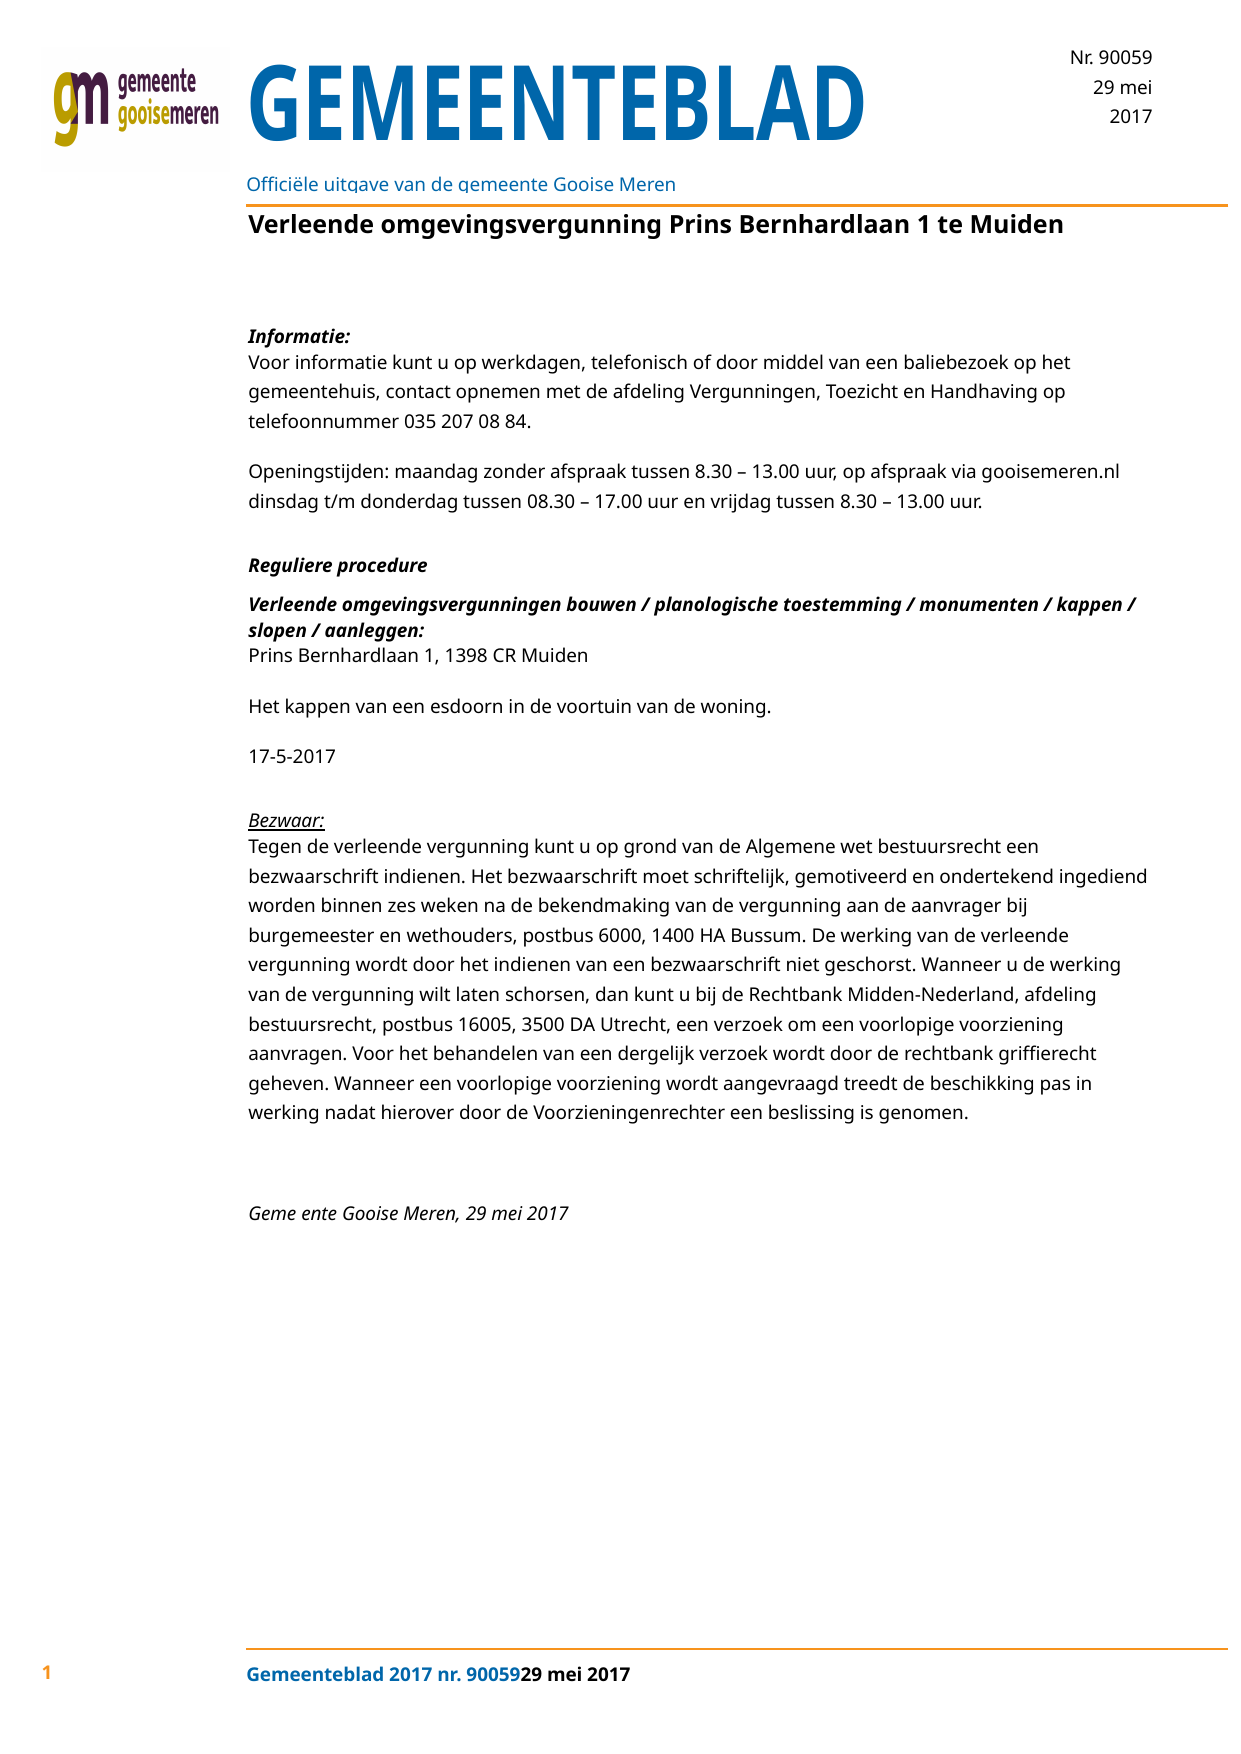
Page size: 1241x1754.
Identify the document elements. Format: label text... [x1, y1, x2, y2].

text Informatie: [248, 323, 1152, 349]
text Tegen de verleende vergunning kunt u op grond van de Algemene wet bestuursrecht een bezwaarschrift indienen. Het bezwaarschrift moet schriftelijk, gemotiveerd en ondertekend ingediend worden binnen zes weken na de bekendmaking van de vergunning aan de aanvrager bij burgemeester en wethouders, postbus 6000, 1400 HA Bussum. De werking van de verleende vergunning wordt door het indienen van een bezwaarschrift niet geschorst. Wanneer u de werking van de vergunning wilt laten schorsen, dan kunt u bij de Rechtbank Midden-Nederland, afdeling bestuursrecht, postbus 16005, 3500 DA Utrecht, een verzoek om een voorlopige voorziening aanvragen. Voor het behandelen van een dergelijk verzoek wordt door de rechtbank griffierecht geheven. Wanneer een voorlopige voorziening wordt aangevraagd treedt de beschikking pas in werking nadat hierover door de Voorzieningenrechter een beslissing is genomen. [248, 833, 1152, 1125]
text Prins Bernhardlaan 1, 1398 CR Muiden [248, 643, 1152, 668]
text Openingstijden: maandag zonder afspraak tussen 8.30 – 13.00 uur, op afspraak via gooisemeren.nl dinsdag t/m donderdag tussen 08.30 – 17.00 uur en vrijdag tussen 8.30 – 13.00 uur. [248, 458, 1152, 514]
text 17-5-2017 [248, 743, 1152, 769]
text Verleende omgevingsvergunning Prins Bernhardlaan 1 te Muiden [248, 207, 1152, 241]
text Reguliere procedure [248, 552, 1152, 578]
text Voor informatie kunt u op werkdagen, telefonisch of door middel van een baliebezoek op het gemeentehuis, contact opnemen met de afdeling Vergunningen, Toezicht en Handhaving op telefoonnummer 035 207 08 84. [248, 349, 1152, 434]
picture [41, 47, 231, 172]
text Verleende omgevingsvergunningen bouwen / planologische toestemming / monumenten / kappen / slopen / aanleggen: [248, 591, 1152, 643]
text Bezwaar: [248, 807, 1152, 833]
text Geme ente Gooise Meren, 29 mei 2017 [248, 1200, 1152, 1226]
text Het kappen van een esdoorn in de voortuin van de woning. [248, 693, 1152, 719]
